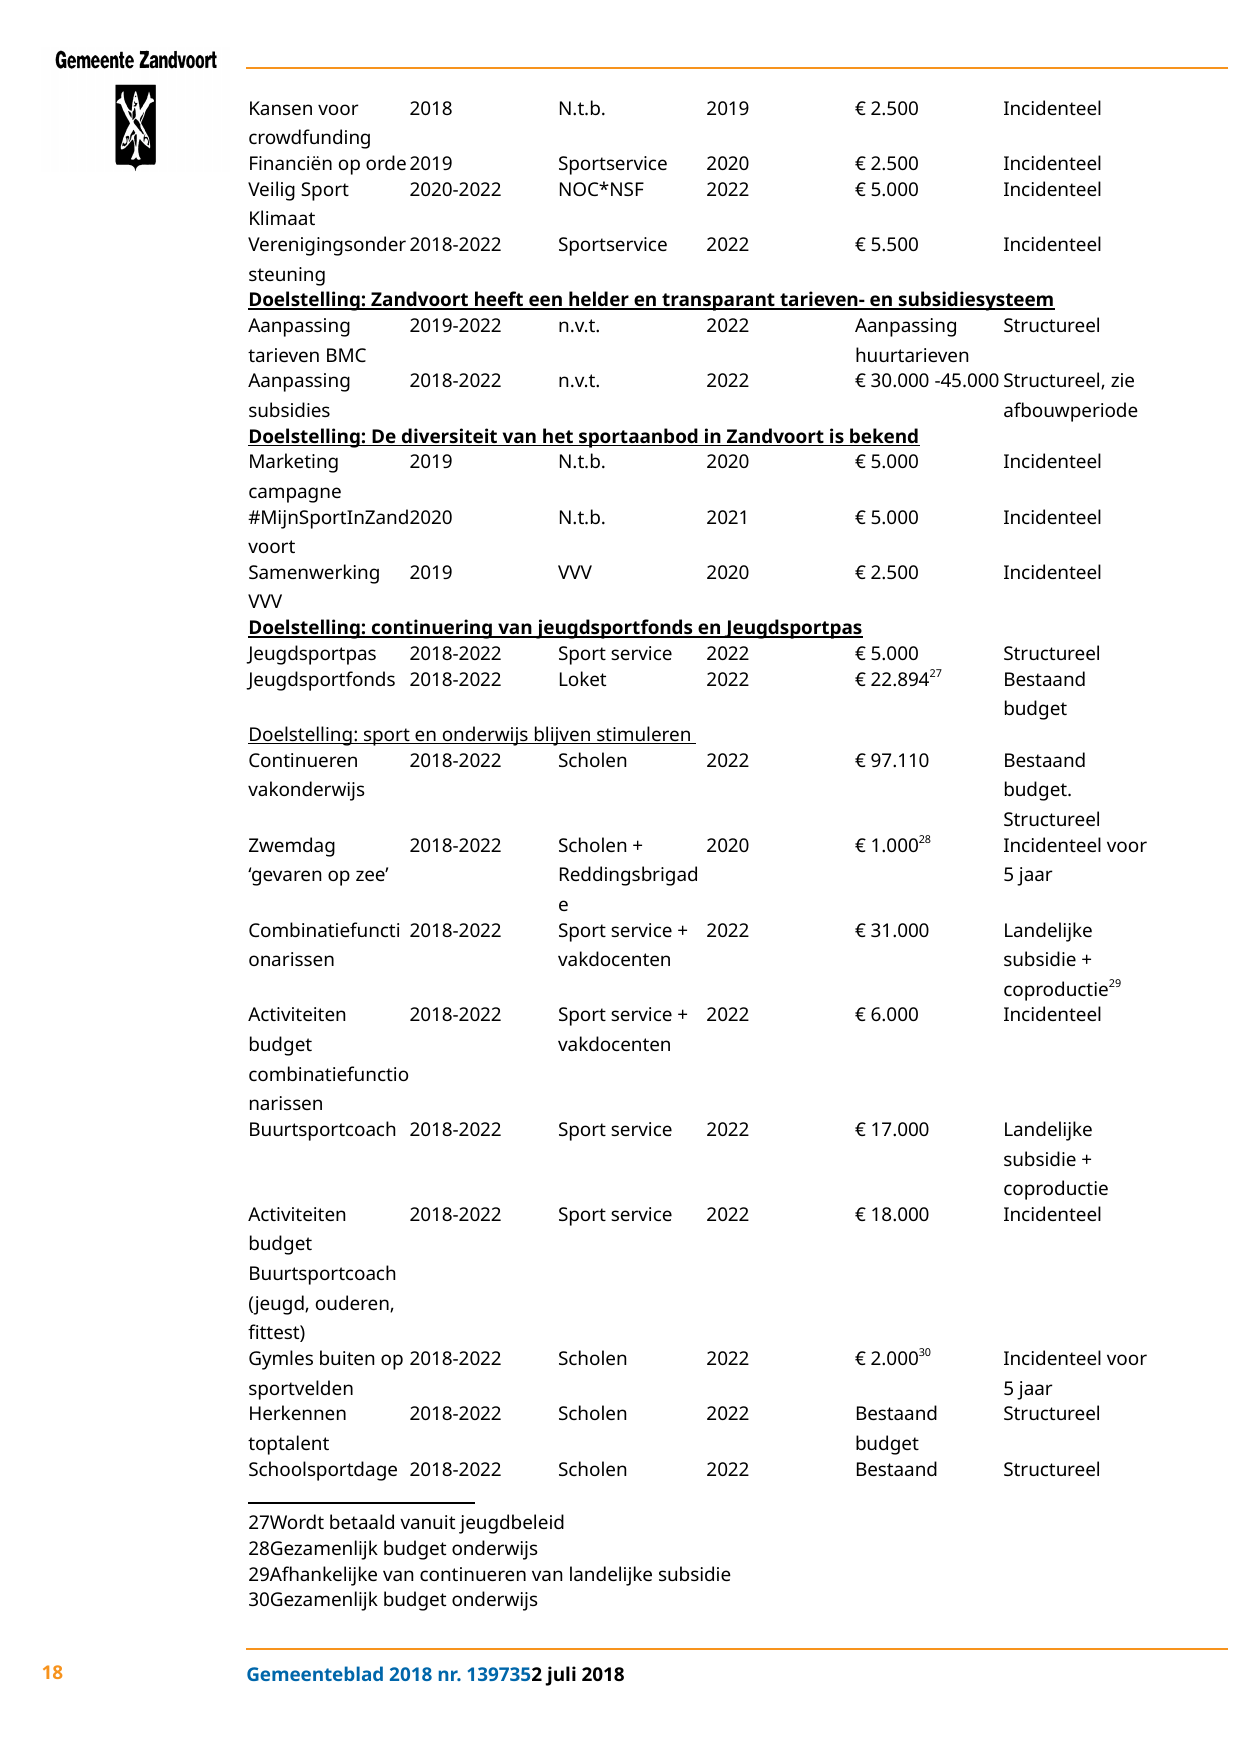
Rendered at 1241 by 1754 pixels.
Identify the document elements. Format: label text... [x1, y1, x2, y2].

picture [41, 47, 231, 172]
table_cell 2019 [409, 449, 558, 504]
table_cell 2022 [706, 1201, 855, 1345]
table_cell 2022 [706, 1400, 855, 1456]
table_cell € 97.110 [855, 747, 1003, 832]
table_cell Landelijke subsidie + coproductie [1003, 917, 1152, 1002]
table_cell 2018-2022 [409, 1002, 558, 1116]
table_cell N.t.b. [558, 449, 706, 504]
table_cell 2020 [706, 150, 855, 176]
table_cell Sport service + vakdocenten [558, 917, 706, 1002]
table_cell Incidenteel [1003, 1002, 1152, 1116]
table_cell Scholen [558, 1456, 706, 1481]
table_cell Kansen voor crowdfunding [248, 95, 409, 150]
table_cell Doelstelling: Zandvoort heeft een helder en transparant tarieven- en subsidiesysteem [248, 286, 1152, 312]
table_cell Incidenteel [1003, 95, 1152, 150]
table_cell Bestaand budget [855, 1400, 1003, 1456]
table_cell 2018-2022 [409, 666, 558, 721]
table_cell #MijnSportInZandvoort [248, 504, 409, 559]
table_cell Samenwerking VVV [248, 559, 409, 614]
table_cell Incidenteel [1003, 176, 1152, 231]
table_cell 2020 [706, 559, 855, 614]
table_cell € 1.000 [855, 832, 1003, 917]
table_cell Structureel [1003, 1456, 1152, 1481]
table_cell 2018-2022 [409, 1116, 558, 1201]
table_cell Verenigingsondersteuning [248, 231, 409, 286]
table_cell € 22.894 [855, 666, 1003, 721]
table_cell 2019 [409, 559, 558, 614]
table_cell € 2.500 [855, 95, 1003, 150]
table_cell n.v.t. [558, 312, 706, 367]
table_cell Marketing campagne [248, 449, 409, 504]
table_cell 2019-2022 [409, 312, 558, 367]
table_cell 2022 [706, 1116, 855, 1201]
table_cell € 5.000 [855, 640, 1003, 666]
table_cell € 2.500 [855, 150, 1003, 176]
table_cell Incidenteel [1003, 559, 1152, 614]
table_cell N.t.b. [558, 504, 706, 559]
table_cell Bestaand budget. Structureel [1003, 747, 1152, 832]
table_cell Aanpassing huurtarieven [855, 312, 1003, 367]
table_cell 2018-2022 [409, 1400, 558, 1456]
table_cell 2018 [409, 95, 558, 150]
table_cell 2018-2022 [409, 917, 558, 1002]
table_cell € 17.000 [855, 1116, 1003, 1201]
table_cell Gymles buiten op sportvelden [248, 1345, 409, 1400]
table_cell Bestaand [855, 1456, 1003, 1481]
table_cell 2022 [706, 747, 855, 832]
table_cell € 5.500 [855, 231, 1003, 286]
table_cell 2022 [706, 231, 855, 286]
table_cell Sportservice [558, 231, 706, 286]
table_cell Sport service [558, 1116, 706, 1201]
table_cell 2020 [706, 449, 855, 504]
table_cell Incidenteel [1003, 231, 1152, 286]
table_cell Doelstelling: De diversiteit van het sportaanbod in Zandvoort is bekend [248, 423, 1152, 448]
table_cell 2018-2022 [409, 368, 558, 423]
table_cell Landelijke subsidie + coproductie [1003, 1116, 1152, 1201]
table_cell 2020 [706, 832, 855, 917]
table_cell Bestaand budget [1003, 666, 1152, 721]
table_cell Financiën op orde [248, 150, 409, 176]
table_cell 2018-2022 [409, 747, 558, 832]
table_cell 2020-2022 [409, 176, 558, 231]
table_cell Buurtsportcoach [248, 1116, 409, 1201]
table_cell Combinatiefunctionarissen [248, 917, 409, 1002]
table_cell 2022 [706, 917, 855, 1002]
table_cell 2022 [706, 312, 855, 367]
table_cell Schoolsportdage [248, 1456, 409, 1481]
table_cell € 2.500 [855, 559, 1003, 614]
table_cell Scholen [558, 1345, 706, 1400]
table_cell € 5.000 [855, 504, 1003, 559]
table_cell Incidenteel [1003, 150, 1152, 176]
table_cell € 31.000 [855, 917, 1003, 1002]
table_cell 2018-2022 [409, 1345, 558, 1400]
table_cell Sport service [558, 640, 706, 666]
table_cell Scholen [558, 1400, 706, 1456]
table_cell Incidenteel [1003, 1201, 1152, 1345]
table_cell Zwemdag ‘gevaren op zee’ [248, 832, 409, 917]
table_cell n.v.t. [558, 368, 706, 423]
table_cell 2019 [706, 95, 855, 150]
table_cell 2022 [706, 368, 855, 423]
table_cell € 30.000 -45.000 [855, 368, 1003, 423]
table_cell 2022 [706, 1345, 855, 1400]
table_cell Loket [558, 666, 706, 721]
table_cell NOC*NSF [558, 176, 706, 231]
table_cell Doelstelling: sport en onderwijs blijven stimuleren [248, 721, 1152, 747]
table_cell 2022 [706, 640, 855, 666]
table_cell Activiteiten budget Buurtsportcoach (jeugd, ouderen, fittest) [248, 1201, 409, 1345]
table_cell 2018-2022 [409, 832, 558, 917]
table_cell N.t.b. [558, 95, 706, 150]
table_cell 2018-2022 [409, 640, 558, 666]
table_cell Jeugdsportpas [248, 640, 409, 666]
table_cell 2018-2022 [409, 1456, 558, 1481]
table_cell VVV [558, 559, 706, 614]
table_cell Incidenteel [1003, 449, 1152, 504]
table_cell € 18.000 [855, 1201, 1003, 1345]
table_cell 2021 [706, 504, 855, 559]
table_cell Continueren vakonderwijs [248, 747, 409, 832]
table_cell 2019 [409, 150, 558, 176]
table_cell 2022 [706, 666, 855, 721]
table_cell Scholen [558, 747, 706, 832]
table_cell 2022 [706, 176, 855, 231]
table_cell Incidenteel voor 5 jaar [1003, 1345, 1152, 1400]
table_cell 2022 [706, 1002, 855, 1116]
table_cell Structureel [1003, 640, 1152, 666]
table_cell Doelstelling: continuering van jeugdsportfonds en Jeugdsportpas [248, 615, 1152, 640]
table_cell € 2.000 [855, 1345, 1003, 1400]
table_cell Sport service + vakdocenten [558, 1002, 706, 1116]
table_cell € 5.000 [855, 176, 1003, 231]
table_cell Sport service [558, 1201, 706, 1345]
table_cell Scholen + Reddingsbrigade [558, 832, 706, 917]
table_cell 2022 [706, 1456, 855, 1481]
table_cell € 5.000 [855, 449, 1003, 504]
table_cell Structureel [1003, 1400, 1152, 1456]
table_cell 2018-2022 [409, 1201, 558, 1345]
table_cell Activiteiten budget combinatiefunctionarissen [248, 1002, 409, 1116]
table_cell Herkennen toptalent [248, 1400, 409, 1456]
table_cell Sportservice [558, 150, 706, 176]
table_cell 2020 [409, 504, 558, 559]
table_cell Jeugdsportfonds [248, 666, 409, 721]
table_cell Incidenteel voor 5 jaar [1003, 832, 1152, 917]
table_cell Incidenteel [1003, 504, 1152, 559]
table_cell 2018-2022 [409, 231, 558, 286]
table_cell Structureel [1003, 312, 1152, 367]
table_cell € 6.000 [855, 1002, 1003, 1116]
table_cell Structureel, zie afbouwperiode [1003, 368, 1152, 423]
table_cell Aanpassing tarieven BMC [248, 312, 409, 367]
table_cell Veilig Sport Klimaat [248, 176, 409, 231]
table_cell Aanpassing subsidies [248, 368, 409, 423]
